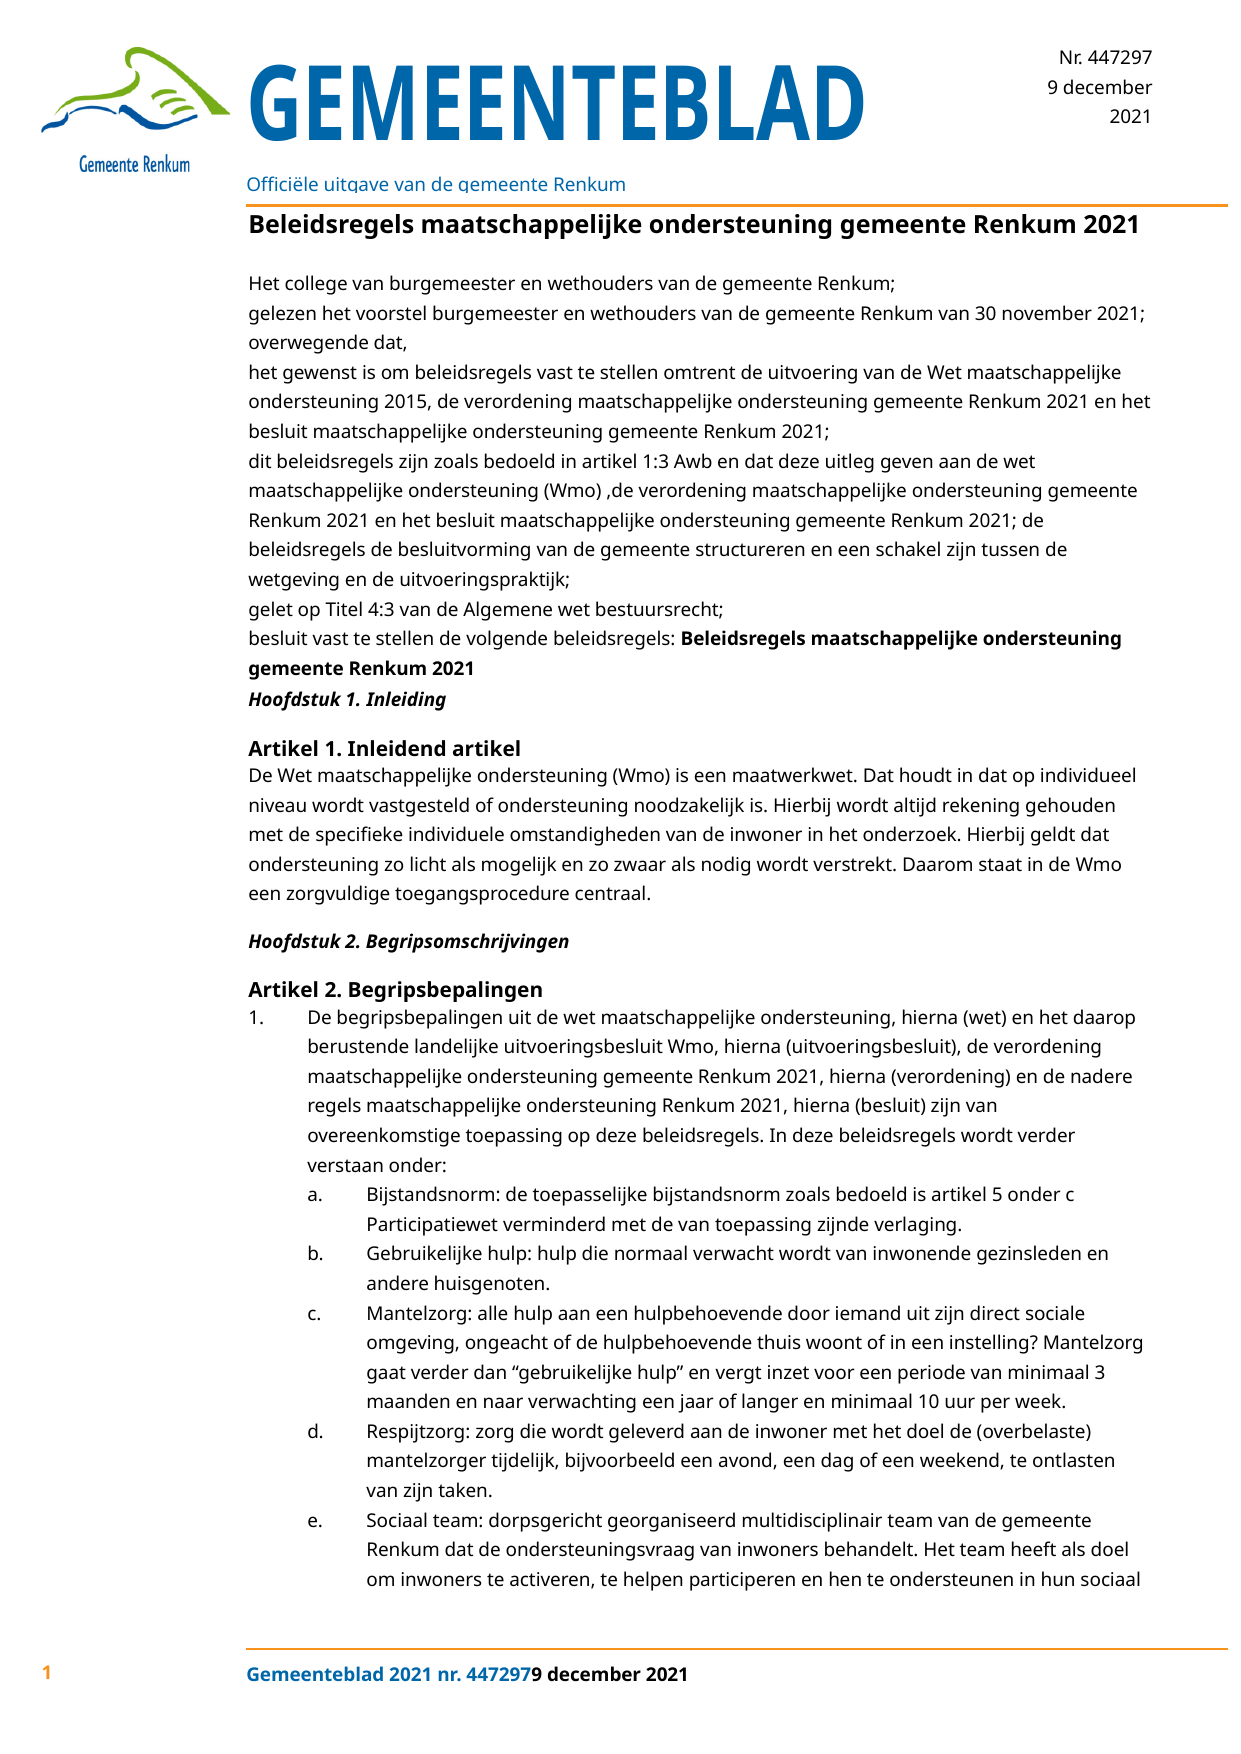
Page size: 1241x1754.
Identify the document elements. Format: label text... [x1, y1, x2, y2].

text dit beleidsregels zijn zoals bedoeld in artikel 1:3 Awb en dat deze uitleg geven aan de wet maatschappelijke ondersteuning (Wmo) ,de verordening maatschappelijke ondersteuning gemeente Renkum 2021 en het besluit maatschappelijke ondersteuning gemeente Renkum 2021; de beleidsregels de besluitvorming van de gemeente structureren en een schakel zijn tussen de wetgeving en de uitvoeringspraktijk; [248, 448, 1152, 592]
text besluit vast te stellen de volgende beleidsregels: Beleidsregels maatschappelijke ondersteuning gemeente Renkum 2021 [248, 625, 1152, 681]
picture [41, 47, 231, 172]
text gelezen het voorstel burgemeester en wethouders van de gemeente Renkum van 30 november 2021; [248, 300, 1152, 326]
list Respijtzorg: zorg die wordt geleverd aan de inwoner met het doel de (overbelaste) mantelzorger tijdelijk, bijvoorbeeld een avond, een dag of een weekend, te ontlasten van zijn taken. [307, 1418, 1152, 1503]
text overwegende dat, [248, 329, 1152, 355]
list Gebruikelijke hulp: hulp die normaal verwacht wordt van inwonende gezinsleden en andere huisgenoten. [307, 1241, 1152, 1296]
text gelet op Titel 4:3 van de Algemene wet bestuursrecht; [248, 596, 1152, 621]
text Hoofdstuk 1. Inleiding [248, 684, 1152, 713]
text Beleidsregels maatschappelijke ondersteuning gemeente Renkum 2021 [248, 207, 1152, 241]
text Artikel 1. Inleidend artikel [248, 734, 1152, 762]
text het gewenst is om beleidsregels vast te stellen omtrent de uitvoering van de Wet maatschappelijke ondersteuning 2015, de verordening maatschappelijke ondersteuning gemeente Renkum 2021 en het besluit maatschappelijke ondersteuning gemeente Renkum 2021; [248, 359, 1152, 444]
text Artikel 2. Begripsbepalingen [248, 975, 1152, 1004]
list De begripsbepalingen uit de wet maatschappelijke ondersteuning, hierna (wet) en het daarop berustende landelijke uitvoeringsbesluit Wmo, hierna (uitvoeringsbesluit), de verordening maatschappelijke ondersteuning gemeente Renkum 2021, hierna (verordening) en de nadere regels maatschappelijke ondersteuning Renkum 2021, hierna (besluit) zijn van overeenkomstige toepassing op deze beleidsregels. In deze beleidsregels wordt verder verstaan onder: [248, 1004, 1152, 1177]
text Hoofdstuk 2. Begripsomschrijvingen [248, 926, 1152, 954]
list Sociaal team: dorpsgericht georganiseerd multidisciplinair team van de gemeente Renkum dat de ondersteuningsvraag van inwoners behandelt. Het team heeft als doel om inwoners te activeren, te helpen participeren en hen te ondersteunen in hun sociaal [307, 1507, 1152, 1592]
list Mantelzorg: alle hulp aan een hulpbehoevende door iemand uit zijn direct sociale omgeving, ongeacht of de hulpbehoevende thuis woont of in een instelling? Mantelzorg gaat verder dan “gebruikelijke hulp” en vergt inzet voor een periode van minimaal 3 maanden en naar verwachting een jaar of langer en minimaal 10 uur per week. [307, 1300, 1152, 1414]
text Het college van burgemeester en wethouders van de gemeente Renkum; [248, 270, 1152, 296]
list Bijstandsnorm: de toepasselijke bijstandsnorm zoals bedoeld is artikel 5 onder c Participatiewet verminderd met de van toepassing zijnde verlaging. [307, 1181, 1152, 1237]
text De Wet maatschappelijke ondersteuning (Wmo) is een maatwerkwet. Dat houdt in dat op individueel niveau wordt vastgesteld of ondersteuning noodzakelijk is. Hierbij wordt altijd rekening gehouden met de specifieke individuele omstandigheden van de inwoner in het onderzoek. Hierbij geldt dat ondersteuning zo licht als mogelijk en zo zwaar als nodig wordt verstrekt. Daarom staat in de Wmo een zorgvuldige toegangsprocedure centraal. [248, 762, 1152, 906]
